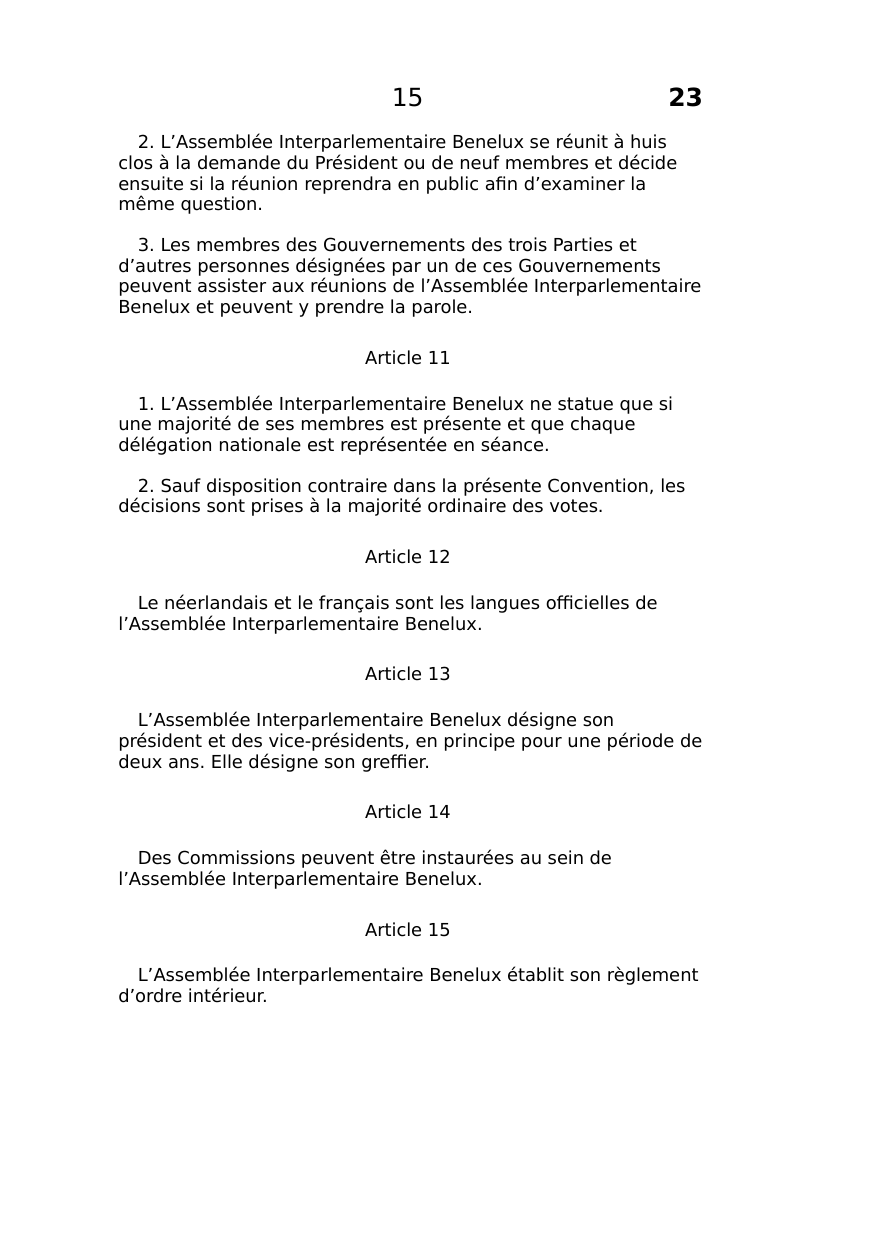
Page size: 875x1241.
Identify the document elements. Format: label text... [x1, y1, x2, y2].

text L’Assemblée Interparlementaire Benelux établit son règlement d’ordre intérieur. [118, 965, 703, 1007]
subtitle Article 12 [118, 547, 703, 568]
subtitle Article 15 [118, 919, 703, 940]
text 1. L’Assemblée Interparlementaire Benelux ne statue que si une majorité de ses membres est présente et que chaque délégation nationale est représentée en séance. [118, 393, 703, 456]
text L’Assemblée Interparlementaire Benelux désigne son président et des vice-présidents, en principe pour une période de deux ans. Elle désigne son greffier. [118, 710, 703, 772]
subtitle Article 11 [118, 348, 703, 368]
text 2. Sauf disposition contraire dans la présente Convention, les décisions sont prises à la majorité ordinaire des votes. [118, 476, 703, 517]
text Des Commissions peuvent être instaurées au sein de l’Assemblée Interparlementaire Benelux. [118, 848, 703, 889]
subtitle Article 13 [118, 664, 703, 685]
text 3. Les membres des Gouvernements des trois Parties et d’autres personnes désignées par un de ces Gouvernements peuvent assister aux réunions de l’Assemblée Interparlementaire Benelux et peuvent y prendre la parole. [118, 235, 703, 318]
text 2. L’Assemblée Interparlementaire Benelux se réunit à huis clos à la demande du Président ou de neuf membres et décide ensuite si la réunion reprendra en public afin d’examiner la même question. [118, 132, 703, 215]
subtitle Article 14 [118, 802, 703, 823]
text Le néerlandais et le français sont les langues officielles de l’Assemblée Interparlementaire Benelux. [118, 593, 703, 634]
